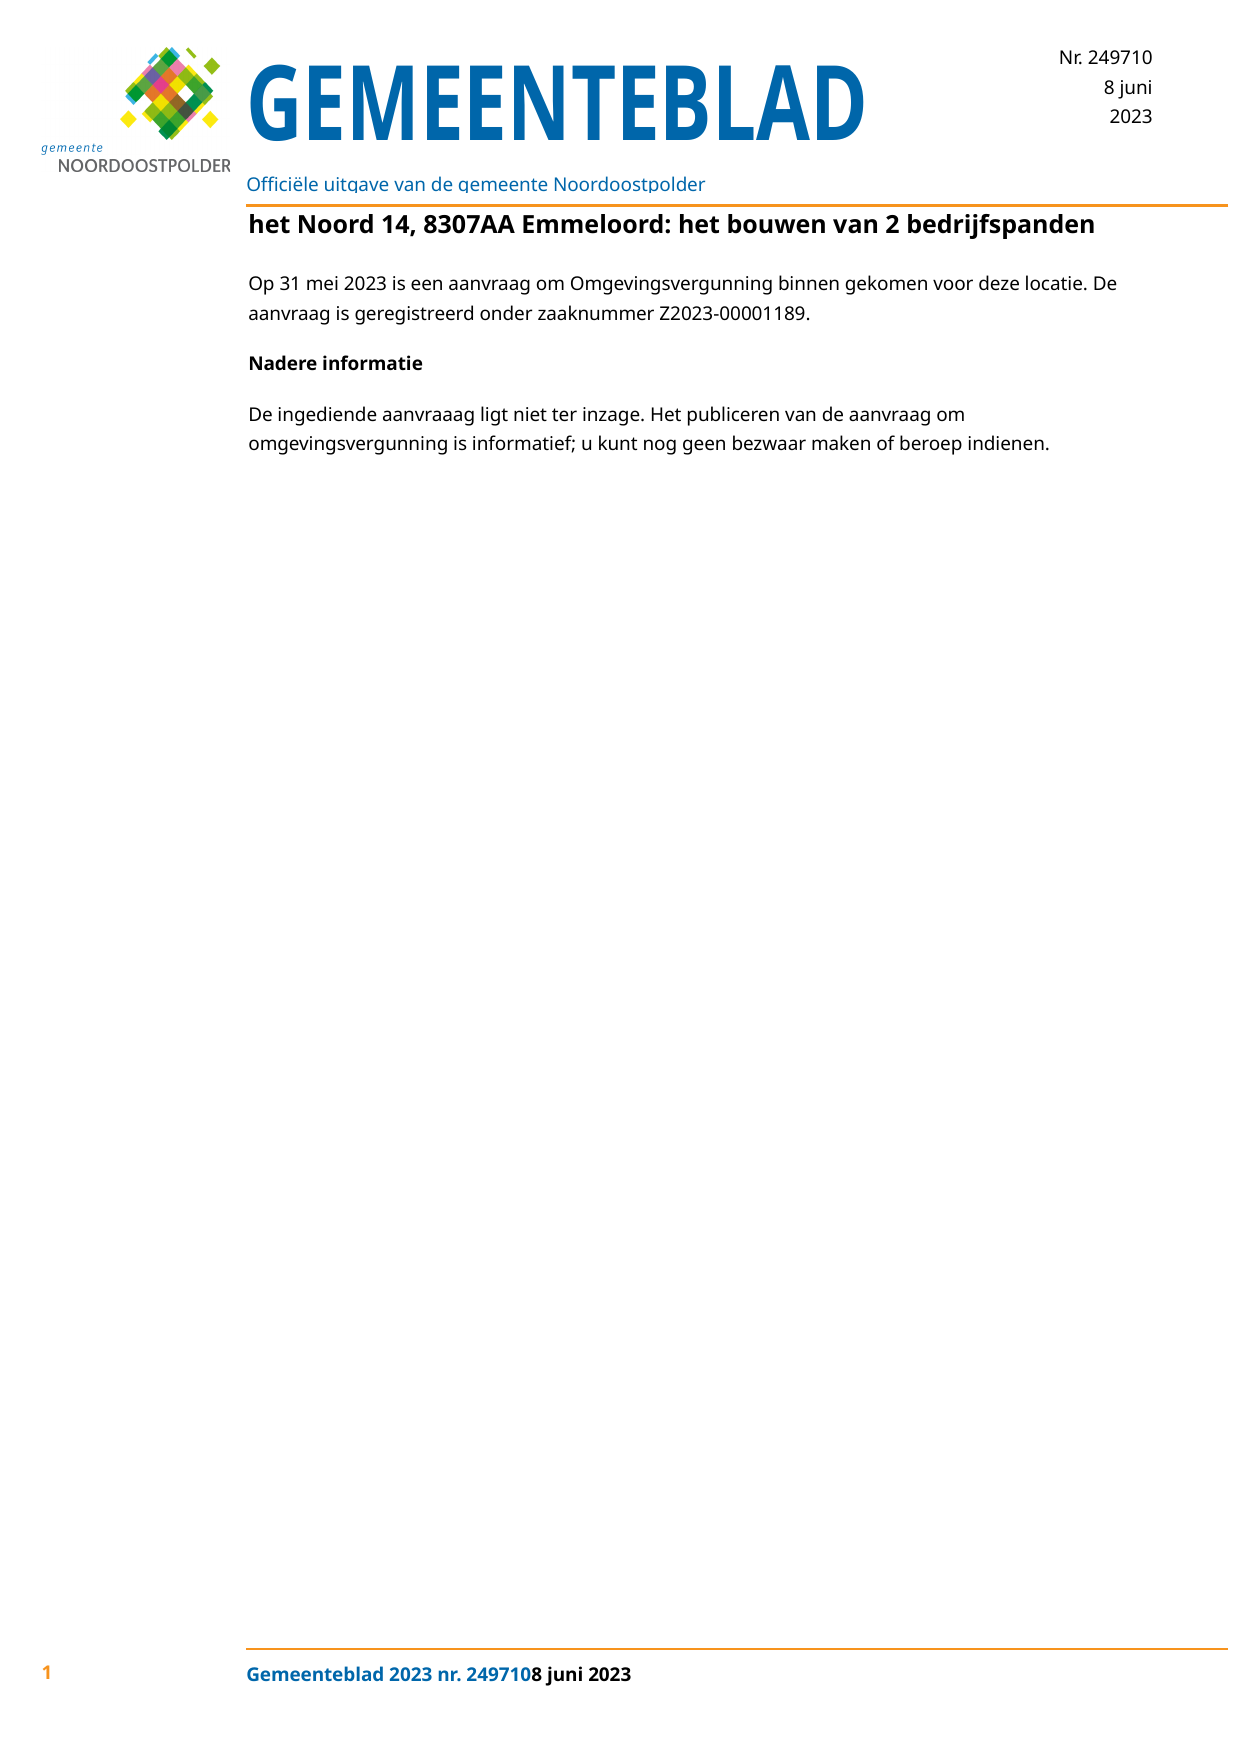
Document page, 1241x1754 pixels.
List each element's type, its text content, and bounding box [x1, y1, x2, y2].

text De ingediende aanvraaag ligt niet ter inzage. Het publiceren van de aanvraag om omgevingsvergunning is informatief; u kunt nog geen bezwaar maken of beroep indienen. [248, 401, 1152, 456]
text Op 31 mei 2023 is een aanvraag om Omgevingsvergunning binnen gekomen voor deze locatie. De aanvraag is geregistreerd onder zaaknummer Z2023-00001189. [248, 270, 1152, 326]
text het Noord 14, 8307AA Emmeloord: het bouwen van 2 bedrijfspanden [248, 207, 1152, 241]
picture [41, 47, 231, 172]
text Nadere informatie [248, 350, 1152, 376]
